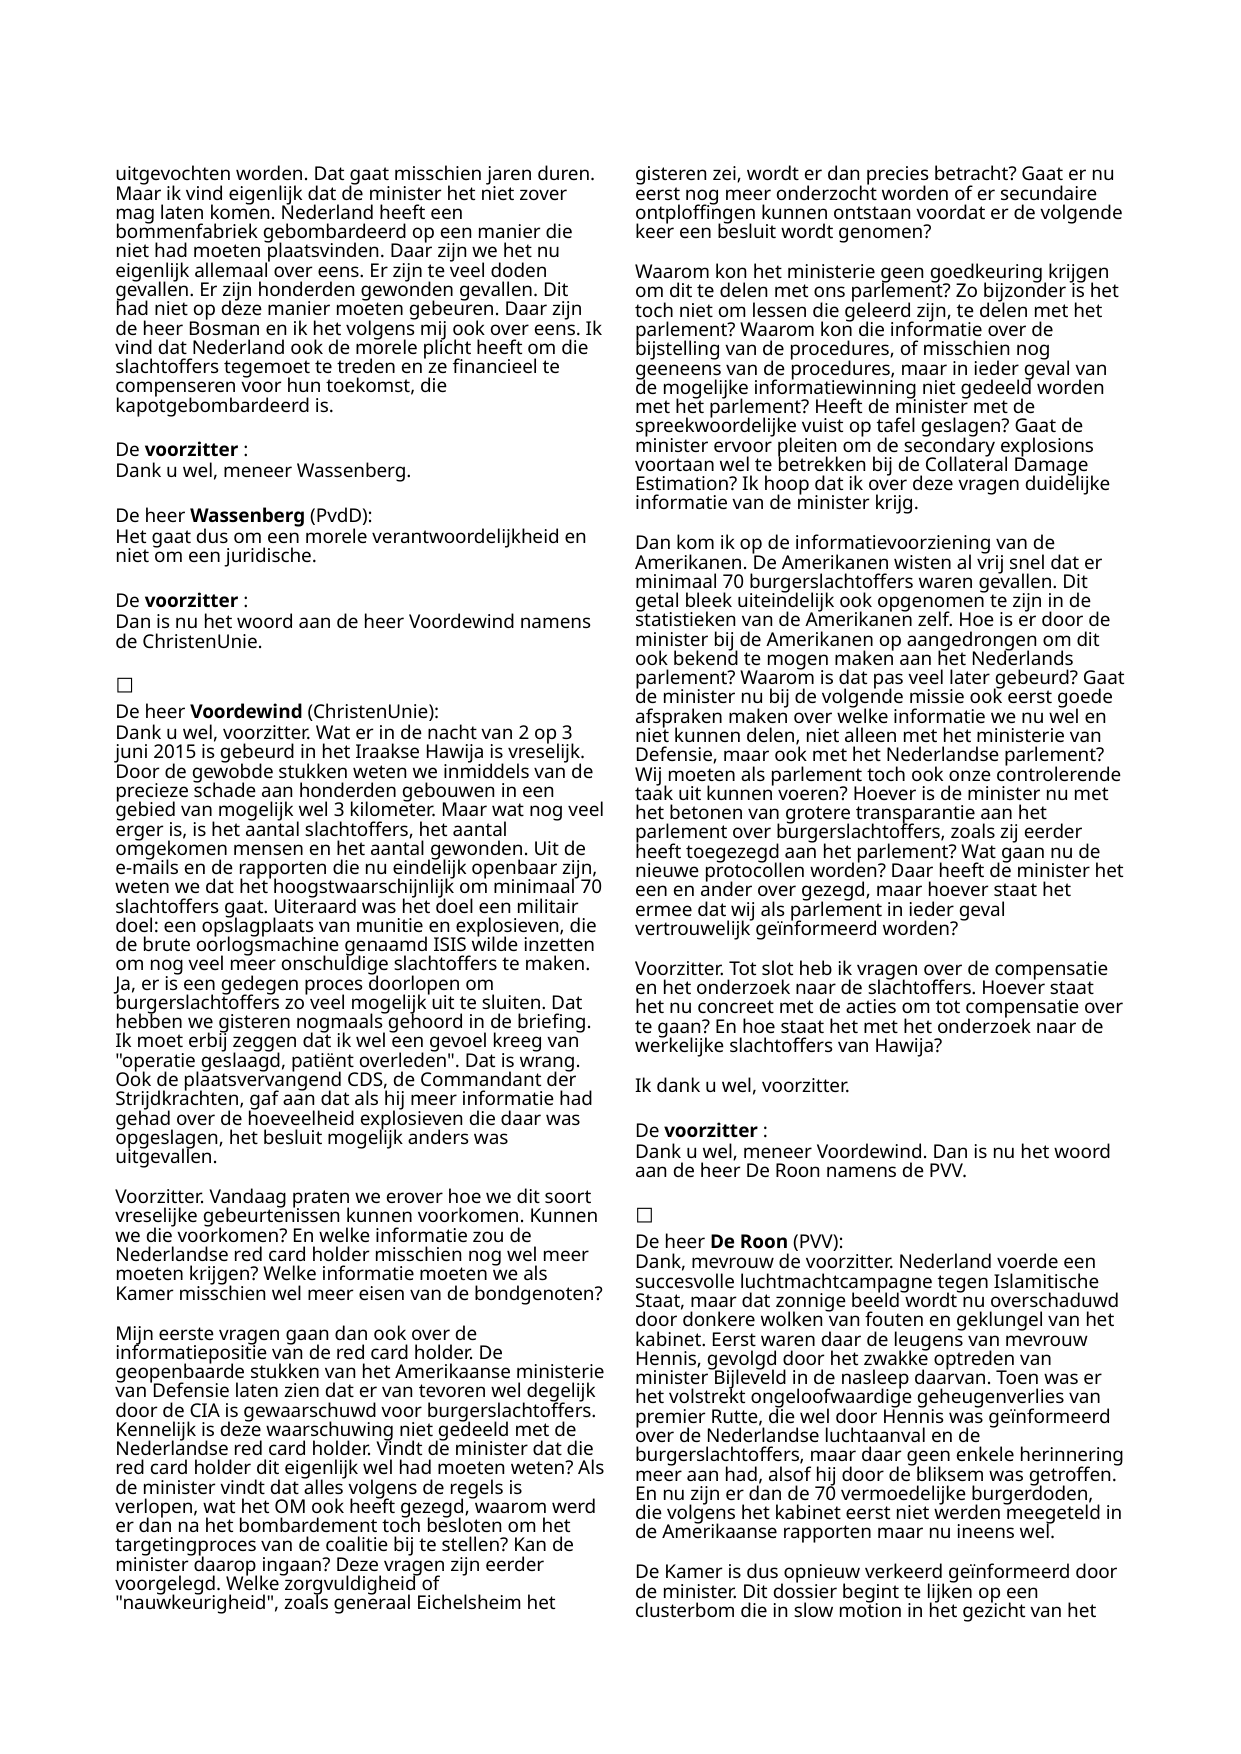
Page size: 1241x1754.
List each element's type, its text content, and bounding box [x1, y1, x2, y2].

text ⬜ [115, 673, 605, 698]
text Dank u wel, voorzitter. Wat er in de nacht van 2 op 3 juni 2015 is gebeurd in het Iraakse Hawija is vreselijk. Door de gewobde stukken weten we inmiddels van de precieze schade aan honderden gebouwen in een gebied van mogelijk wel 3 kilometer. Maar wat nog veel erger is, is het aantal slachtoffers, het aantal omgekomen mensen en het aantal gewonden. Uit de e-mails en de rapporten die nu eindelijk openbaar zijn, weten we dat het hoogstwaarschijnlijk om minimaal 70 slachtoffers gaat. Uiteraard was het doel een militair doel: een opslagplaats van munitie en explosieven, die de brute oorlogsmachine genaamd ISIS wilde inzetten om nog veel meer onschuldige slachtoffers te maken. Ja, er is een gedegen proces doorlopen om burgerslachtoffers zo veel mogelijk uit te sluiten. Dat hebben we gisteren nogmaals gehoord in de briefing. Ik moet erbij zeggen dat ik wel een gevoel kreeg van "operatie geslaagd, patiënt overleden". Dat is wrang. Ook de plaatsvervangend CDS, de Commandant der Strijdkrachten, gaf aan dat als hij meer informatie had gehad over de hoeveelheid explosieven die daar was opgeslagen, het besluit mogelijk anders was uitgevallen. [115, 724, 605, 1167]
text Mijn eerste vragen gaan dan ook over de informatiepositie van de red card holder. De geopenbaarde stukken van het Amerikaanse ministerie van Defensie laten zien dat er van tevoren wel degelijk door de CIA is gewaarschuwd voor burgerslachtoffers. Kennelijk is deze waarschuwing niet gedeeld met de Nederlandse red card holder. Vindt de minister dat die red card holder dit eigenlijk wel had moeten weten? Als de minister vindt dat alles volgens de regels is verlopen, wat het OM ook heeft gezegd, waarom werd er dan na het bombardement toch besloten om het targetingproces van de coalitie bij te stellen? Kan de minister daarop ingaan? Deze vragen zijn eerder voorgelegd. Welke zorgvuldigheid of "nauwkeurigheid", zoals generaal Eichelsheim het [115, 1324, 605, 1613]
text Dank u wel, meneer Wassenberg. [115, 462, 605, 482]
text Waarom kon het ministerie geen goedkeuring krijgen om dit te delen met ons parlement? Zo bijzonder is het toch niet om lessen die geleerd zijn, te delen met het parlement? Waarom kon die informatie over de bijstelling van de procedures, of misschien nog geeneens van de procedures, maar in ieder geval van de mogelijke informatiewinning niet gedeeld worden met het parlement? Heeft de minister met de spreekwoordelijke vuist op tafel geslagen? Gaat de minister ervoor pleiten om de secondary explosions voortaan wel te betrekken bij de Collateral Damage Estimation? Ik hoop dat ik over deze vragen duidelijke informatie van de minister krijg. [635, 263, 1125, 514]
text De voorzitter : [115, 437, 605, 462]
text De heer Wassenberg (PvdD): [115, 502, 605, 528]
text Het gaat dus om een morele verantwoordelijkheid en niet om een juridische. [115, 528, 605, 567]
text gisteren zei, wordt er dan precies betracht? Gaat er nu eerst nog meer onderzocht worden of er secundaire ontploffingen kunnen ontstaan voordat er de volgende keer een besluit wordt genomen? [635, 165, 1125, 242]
text De heer Voordewind (ChristenUnie): [115, 698, 605, 724]
text De voorzitter : [115, 588, 605, 613]
text Ik dank u wel, voorzitter. [635, 1077, 1125, 1096]
text De voorzitter : [635, 1117, 1125, 1143]
text Dank u wel, meneer Voordewind. Dan is nu het woord aan de heer De Roon namens de PVV. [635, 1143, 1125, 1181]
text Dan kom ik op de informatievoorziening van de Amerikanen. De Amerikanen wisten al vrij snel dat er minimaal 70 burgerslachtoffers waren gevallen. Dit getal bleek uiteindelijk ook opgenomen te zijn in de statistieken van de Amerikanen zelf. Hoe is er door de minister bij de Amerikanen op aangedrongen om dit ook bekend te mogen maken aan het Nederlands parlement? Waarom is dat pas veel later gebeurd? Gaat de minister nu bij de volgende missie ook eerst goede afspraken maken over welke informatie we nu wel en niet kunnen delen, niet alleen met het ministerie van Defensie, maar ook met het Nederlandse parlement? Wij moeten als parlement toch ook onze controlerende taak uit kunnen voeren? Hoever is de minister nu met het betonen van grotere transparantie aan het parlement over burgerslachtoffers, zoals zij eerder heeft toegezegd aan het parlement? Wat gaan nu de nieuwe protocollen worden? Daar heeft de minister het een en ander over gezegd, maar hoever staat het ermee dat wij als parlement in ieder geval vertrouwelijk geïnformeerd worden? [635, 534, 1125, 939]
text De heer De Roon (PVV): [635, 1228, 1125, 1253]
text De Kamer is dus opnieuw verkeerd geïnformeerd door de minister. Dit dossier begint te lijken op een clusterbom die in slow motion in het gezicht van het [635, 1563, 1125, 1621]
text Voorzitter. Tot slot heb ik vragen over de compensatie en het onderzoek naar de slachtoffers. Hoever staat het nu concreet met de acties om tot compensatie over te gaan? En hoe staat het met het onderzoek naar de werkelijke slachtoffers van Hawija? [635, 960, 1125, 1056]
text ⬜ [635, 1202, 1125, 1228]
text uitgevochten worden. Dat gaat misschien jaren duren. Maar ik vind eigenlijk dat de minister het niet zover mag laten komen. Nederland heeft een bommenfabriek gebombardeerd op een manier die niet had moeten plaatsvinden. Daar zijn we het nu eigenlijk allemaal over eens. Er zijn te veel doden gevallen. Er zijn honderden gewonden gevallen. Dit had niet op deze manier moeten gebeuren. Daar zijn de heer Bosman en ik het volgens mij ook over eens. Ik vind dat Nederland ook de morele plicht heeft om die slachtoffers tegemoet te treden en ze financieel te compenseren voor hun toekomst, die kapotgebombardeerd is. [115, 165, 605, 416]
text Dank, mevrouw de voorzitter. Nederland voerde een succesvolle luchtmachtcampagne tegen Islamitische Staat, maar dat zonnige beeld wordt nu overschaduwd door donkere wolken van fouten en geklungel van het kabinet. Eerst waren daar de leugens van mevrouw Hennis, gevolgd door het zwakke optreden van minister Bijleveld in de nasleep daarvan. Toen was er het volstrekt ongeloofwaardige geheugenverlies van premier Rutte, die wel door Hennis was geïnformeerd over de Nederlandse luchtaanval en de burgerslachtoffers, maar daar geen enkele herinnering meer aan had, alsof hij door de bliksem was getroffen. En nu zijn er dan de 70 vermoedelijke burgerdoden, die volgens het kabinet eerst niet werden meegeteld in de Amerikaanse rapporten maar nu ineens wel. [635, 1253, 1125, 1543]
text Dan is nu het woord aan de heer Voordewind namens de ChristenUnie. [115, 613, 605, 652]
text Voorzitter. Vandaag praten we erover hoe we dit soort vreselijke gebeurtenissen kunnen voorkomen. Kunnen we die voorkomen? En welke informatie zou de Nederlandse red card holder misschien nog wel meer moeten krijgen? Welke informatie moeten we als Kamer misschien wel meer eisen van de bondgenoten? [115, 1188, 605, 1304]
